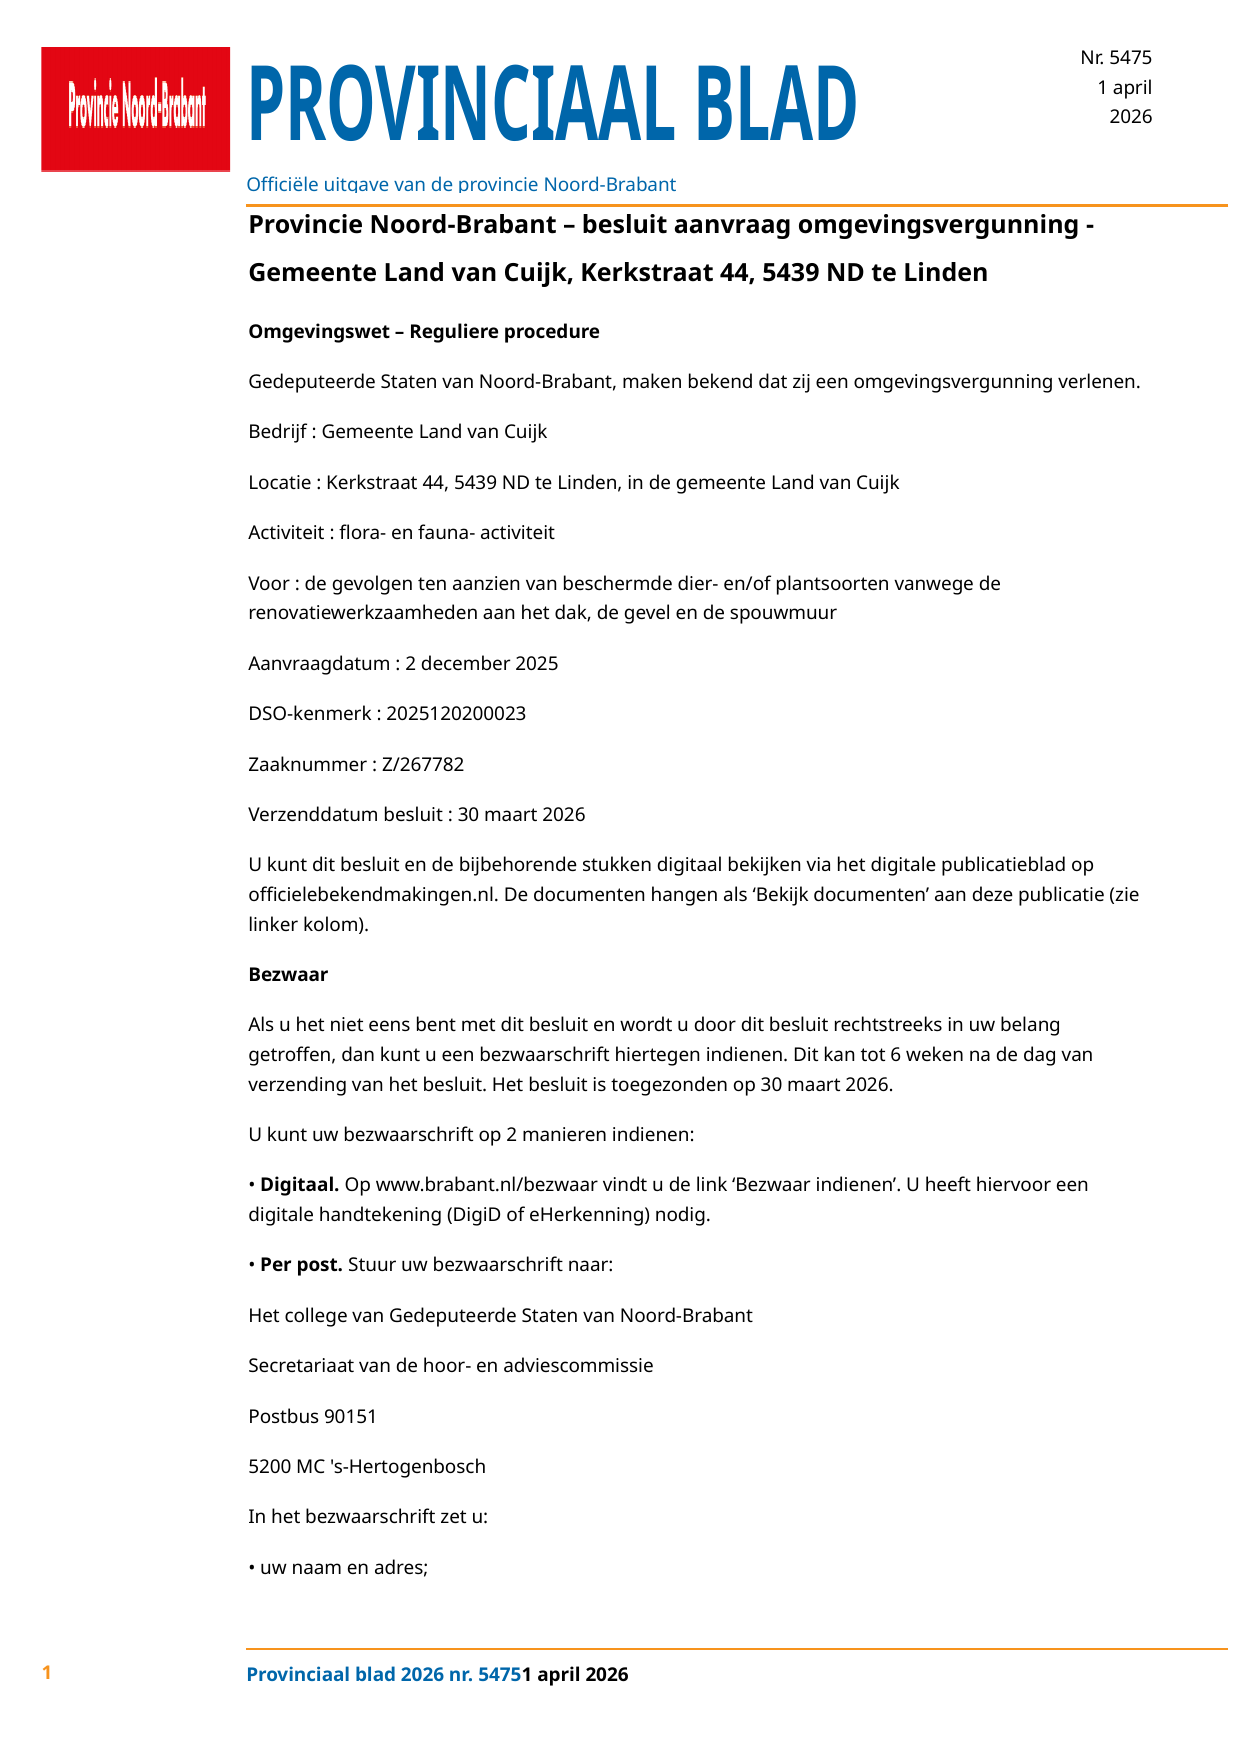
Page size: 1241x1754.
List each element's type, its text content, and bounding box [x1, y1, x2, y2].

text In het bezwaarschrift zet u: [248, 1504, 1152, 1529]
text Postbus 90151 [248, 1403, 1152, 1429]
text Voor : de gevolgen ten aanzien van beschermde dier- en/of plantsoorten vanwege de renovatiewerkzaamheden aan het dak, de gevel en de spouwmuur [248, 570, 1152, 625]
picture [41, 47, 231, 172]
text U kunt uw bezwaarschrift op 2 manieren indienen: [248, 1121, 1152, 1147]
text U kunt dit besluit en de bijbehorende stukken digitaal bekijken via het digitale publicatieblad op officielebekendmakingen.nl. De documenten hangen als ‘Bekijk documenten’ aan deze publicatie (zie linker kolom). [248, 852, 1152, 937]
text Zaaknummer : Z/267782 [248, 751, 1152, 777]
text Gedeputeerde Staten van Noord-Brabant, maken bekend dat zij een omgevingsvergunning verlenen. [248, 368, 1152, 394]
text Bedrijf : Gemeente Land van Cuijk [248, 419, 1152, 444]
text • uw naam en adres; [248, 1554, 1152, 1580]
text Aanvraagdatum : 2 december 2025 [248, 650, 1152, 676]
text Bezwaar [248, 961, 1152, 987]
text Omgevingswet – Reguliere procedure [248, 318, 1152, 344]
text Het college van Gedeputeerde Staten van Noord-Brabant [248, 1302, 1152, 1328]
text • Digitaal. Op www.brabant.nl/bezwaar vindt u de link ‘Bezwaar indienen’. U heeft hiervoor een digitale handtekening (DigiD of eHerkenning) nodig. [248, 1172, 1152, 1227]
text Locatie : Kerkstraat 44, 5439 ND te Linden, in de gemeente Land van Cuijk [248, 469, 1152, 495]
text Als u het niet eens bent met dit besluit en wordt u door dit besluit rechtstreeks in uw belang getroffen, dan kunt u een bezwaarschrift hiertegen indienen. Dit kan tot 6 weken na de dag van verzending van het besluit. Het besluit is toegezonden op 30 maart 2026. [248, 1012, 1152, 1097]
text Provincie Noord-Brabant – besluit aanvraag omgevingsvergunning - Gemeente Land van Cuijk, Kerkstraat 44, 5439 ND te Linden [248, 207, 1152, 288]
text 5200 MC 's‑Hertogenbosch [248, 1453, 1152, 1479]
text Verzenddatum besluit : 30 maart 2026 [248, 801, 1152, 827]
text • Per post. Stuur uw bezwaarschrift naar: [248, 1252, 1152, 1277]
text Secretariaat van de hoor- en adviescommissie [248, 1352, 1152, 1378]
text DSO-kenmerk : 2025120200023 [248, 700, 1152, 726]
text Activiteit : flora- en fauna- activiteit [248, 519, 1152, 545]
